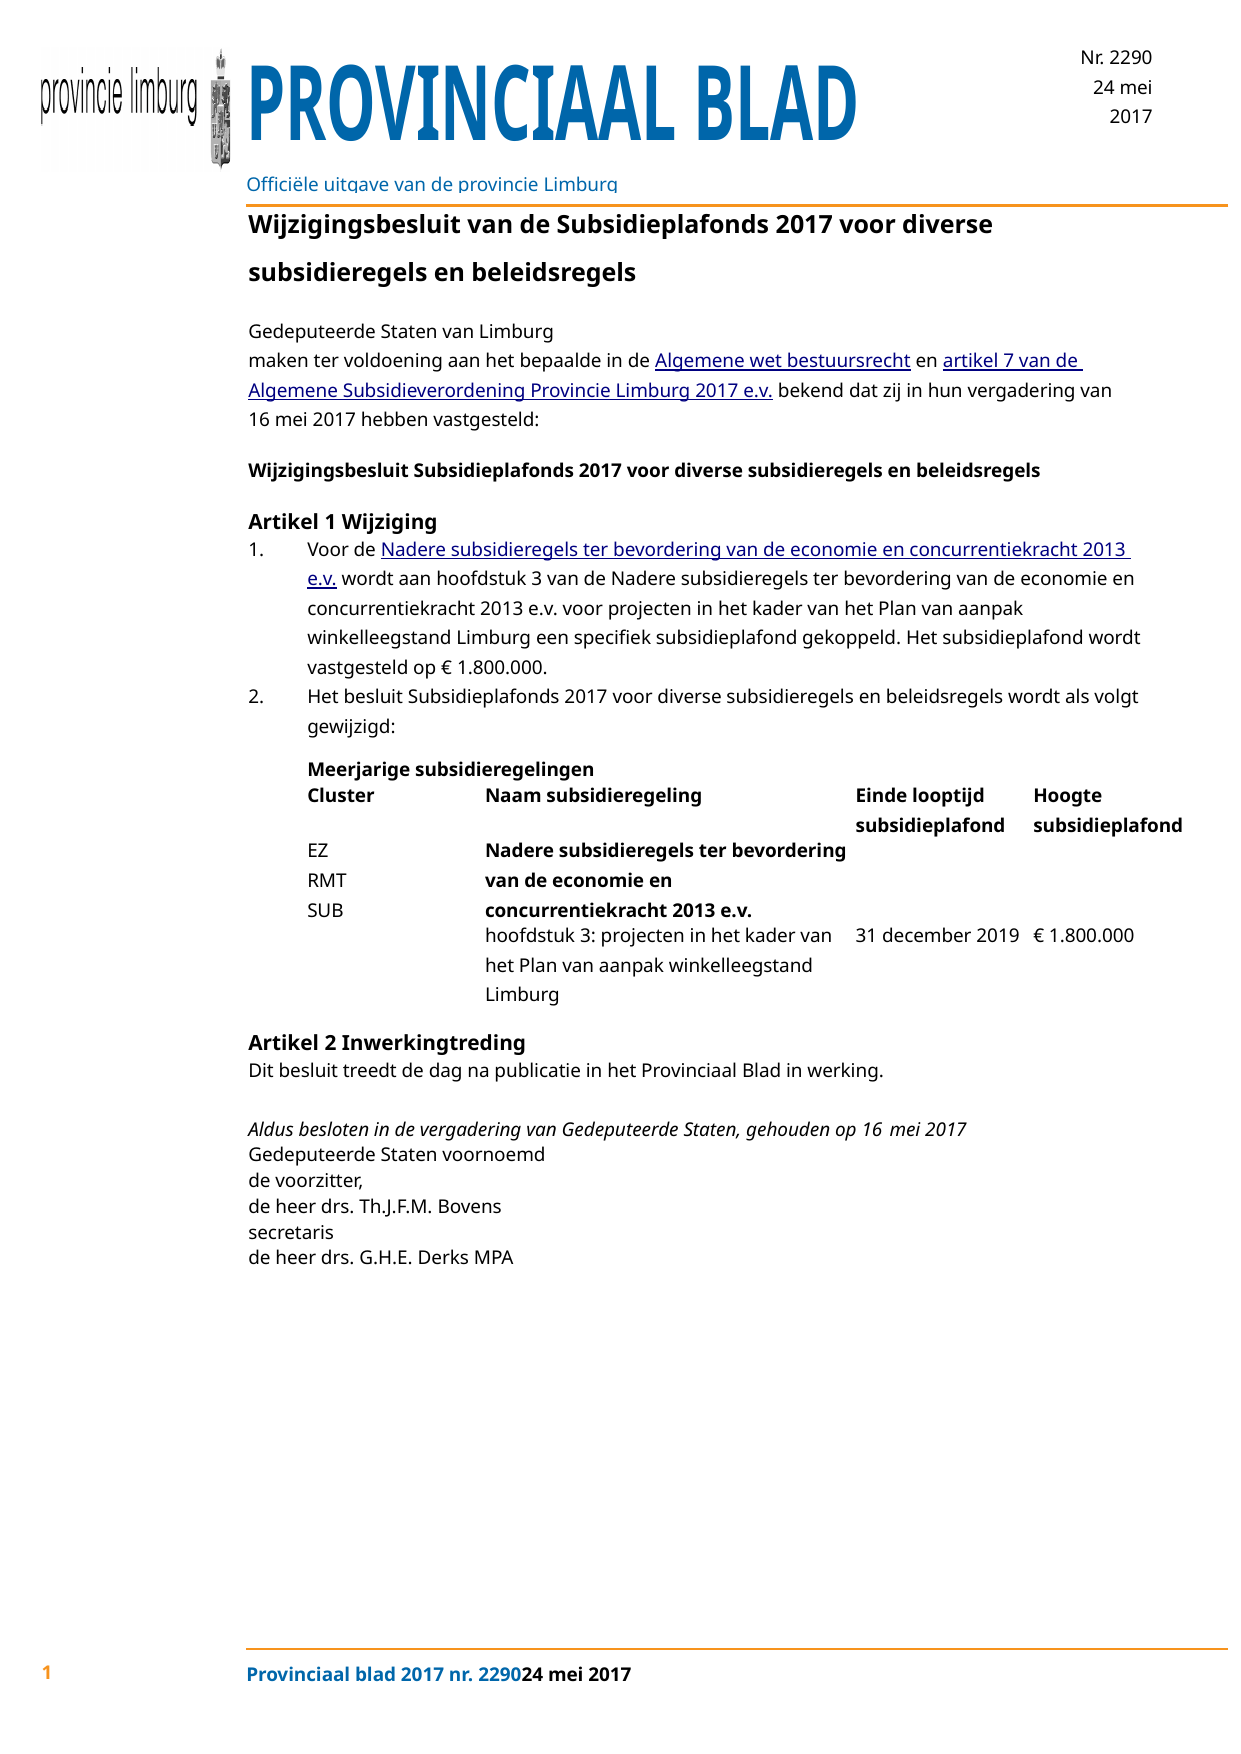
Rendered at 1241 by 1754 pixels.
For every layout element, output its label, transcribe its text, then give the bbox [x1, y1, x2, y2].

text Wijzigingsbesluit Subsidieplafonds 2017 voor diverse subsidieregels en beleidsregels [248, 457, 1152, 483]
text Artikel 1 Wijziging [248, 507, 1152, 536]
text Gedeputeerde Staten van Limburg [248, 318, 1152, 344]
table_header Hoogte subsidieplafond [1033, 782, 1211, 838]
table_cell [855, 838, 1033, 922]
table_cell Nadere subsidieregels ter bevordering van de economie en concurrentiekracht 2013 e.v. [485, 838, 855, 922]
list Het besluit Subsidieplafonds 2017 voor diverse subsidieregels en beleidsregels wordt als volgt gewijzigd: [248, 684, 1152, 739]
table_header Cluster [307, 782, 485, 838]
text Aldus besloten in de vergadering van Gedeputeerde Staten, gehouden op 16 mei 2017 [248, 1116, 1152, 1142]
list Meerjarige subsidieregelingen [248, 756, 1152, 782]
text Dit besluit treedt de dag na publicatie in het Provinciaal Blad in werking. [248, 1057, 1152, 1082]
list Voor de Nadere subsidieregels ter bevordering van de economie en concurrentiekracht 2013 e.v. wordt aan hoofdstuk 3 van de Nadere subsidieregels ter bevordering van de economie en concurrentiekracht 2013 e.v. voor projecten in het kader van het Plan van aanpak winkelleegstand Limburg een specifiek subsidieplafond gekoppeld. Het subsidieplafond wordt vastgesteld op € 1.800.000. [248, 536, 1152, 680]
table_cell 31 december 2019 [855, 923, 1033, 1007]
text Artikel 2 Inwerkingtreding [248, 1028, 1152, 1057]
table_header Naam subsidieregeling [485, 782, 855, 838]
picture [41, 47, 231, 172]
text Gedeputeerde Staten voornoemd [248, 1142, 1152, 1167]
text Wijzigingsbesluit van de Subsidieplafonds 2017 voor diverse subsidieregels en beleidsregels [248, 207, 1152, 288]
text de heer drs. G.H.E. Derks MPA [248, 1244, 1152, 1270]
text secretaris [248, 1219, 1152, 1244]
table_header Einde looptijd subsidieplafond [855, 782, 1033, 838]
text maken ter voldoening aan het bepaalde in de Algemene wet bestuursrecht en artikel 7 van de Algemene Subsidieverordening Provincie Limburg 2017 e.v. bekend dat zij in hun vergadering van 16 mei 2017 hebben vastgesteld: [248, 347, 1152, 432]
table_cell [1033, 838, 1211, 922]
text de voorzitter, [248, 1167, 1152, 1193]
table_cell € 1.800.000 [1033, 923, 1211, 1007]
table_cell EZ RMT SUB [307, 838, 485, 1007]
table_cell hoofdstuk 3: projecten in het kader van het Plan van aanpak winkelleegstand Limburg [485, 923, 855, 1007]
text de heer drs. Th.J.F.M. Bovens [248, 1193, 1152, 1219]
